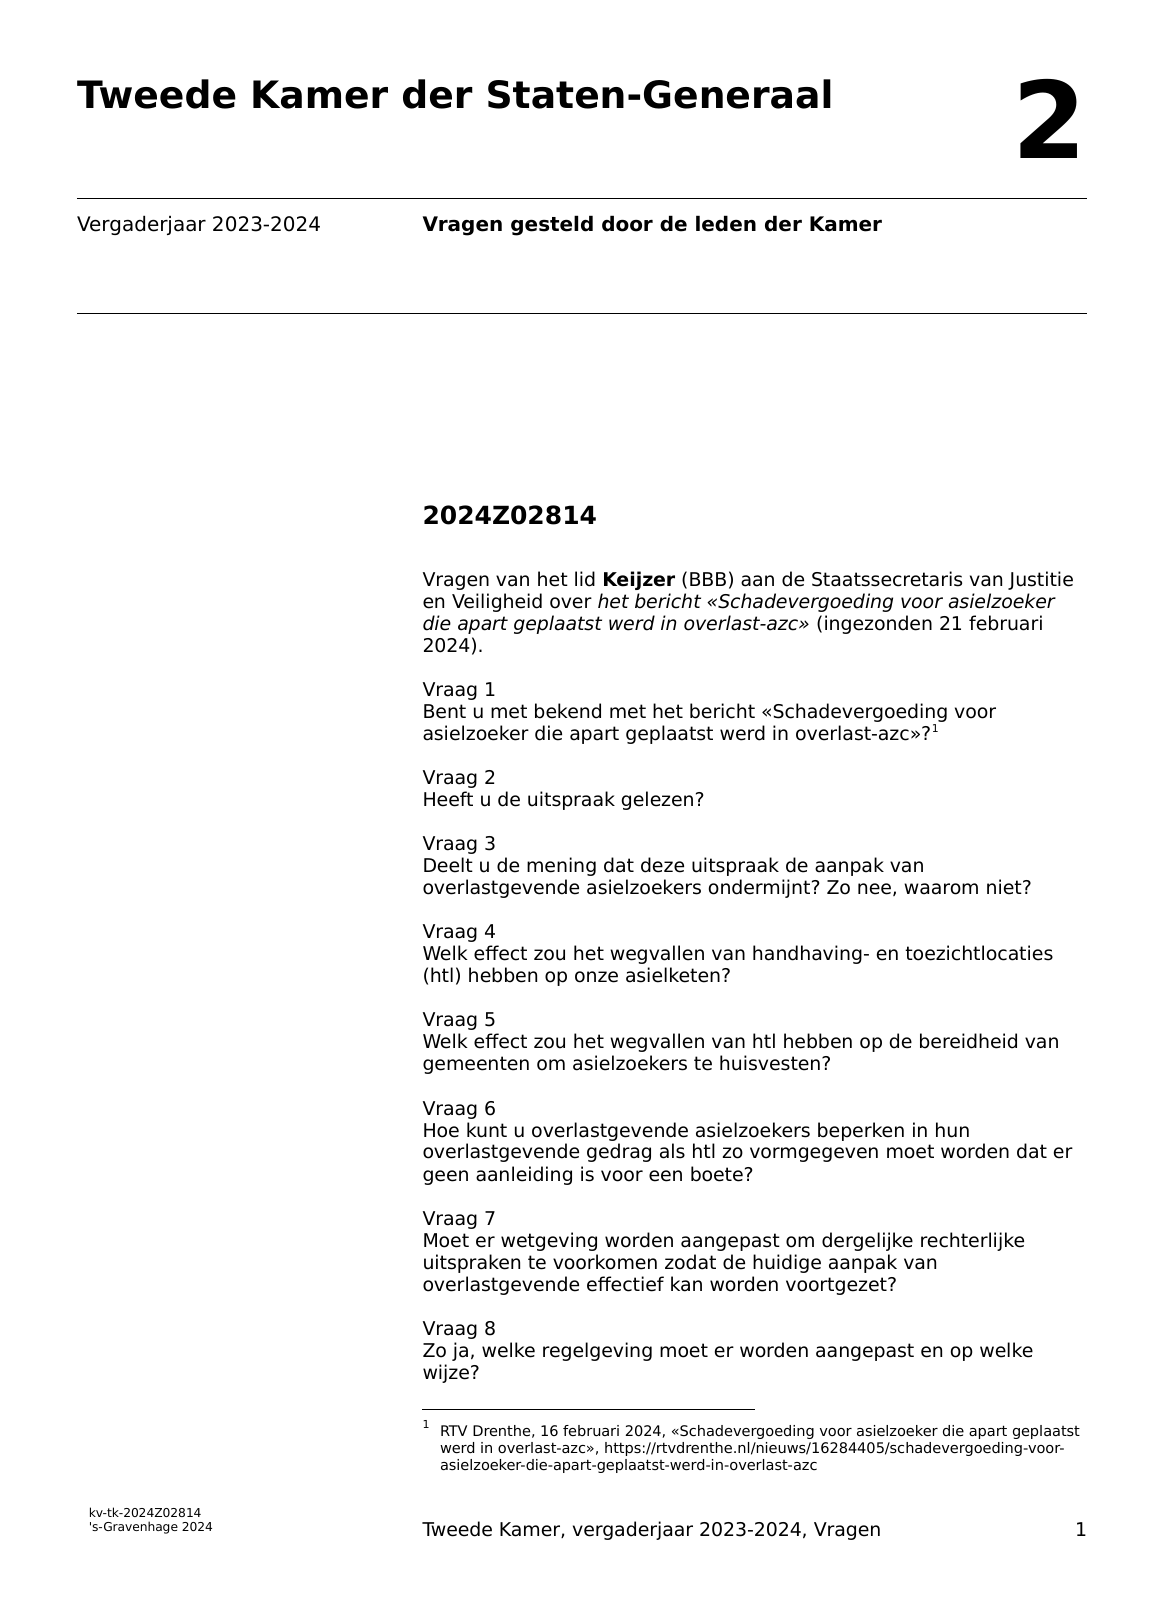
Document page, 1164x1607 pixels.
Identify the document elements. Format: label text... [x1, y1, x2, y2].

text Vraag 6 [422, 1097, 1087, 1119]
table_header 2 [886, 59, 1087, 198]
text Welk effect zou het wegvallen van handhaving- en toezichtlocaties (htl) hebben op onze asielketen? [422, 943, 1087, 987]
text Vraag 2 [422, 767, 1087, 789]
text Heeft u de uitspraak gelezen? [422, 789, 1087, 811]
text kv-tk-2024Z02814 [88, 1506, 323, 1520]
text 's-Gravenhage 2024 [88, 1520, 323, 1534]
text Deelt u de mening dat deze uitspraak de aanpak van overlastgevende asielzoekers ondermijnt? Zo nee, waarom niet? [422, 855, 1087, 899]
text Bent u met bekend met het bericht «Schadevergoeding voor asielzoeker die apart geplaatst werd in overlast-azc»? [422, 701, 1087, 745]
text Vraag 1 [422, 679, 1087, 701]
table_cell Vergaderjaar 2023-2024 [77, 199, 422, 313]
text Vraag 4 [422, 921, 1087, 943]
table_header Tweede Kamer der Staten-Generaal [77, 59, 886, 198]
text Vraag 7 [422, 1208, 1087, 1229]
text Hoe kunt u overlastgevende asielzoekers beperken in hun overlastgevende gedrag als htl zo vormgegeven moet worden dat er geen aanleiding is voor een boete? [422, 1119, 1087, 1185]
text Moet er wetgeving worden aangepast om dergelijke rechterlijke uitspraken te voorkomen zodat de huidige aanpak van overlastgevende effectief kan worden voortgezet? [422, 1229, 1087, 1296]
text Welk effect zou het wegvallen van htl hebben op de bereidheid van gemeenten om asielzoekers te huisvesten? [422, 1031, 1087, 1075]
table_cell Vragen gesteld door de leden der Kamer [422, 199, 1087, 313]
text Vraag 8 [422, 1318, 1087, 1340]
text Vragen van het lid Keijzer (BBB) aan de Staatssecretaris van Justitie en Veiligheid over het bericht «Schadevergoeding voor asielzoeker die apart geplaatst werd in overlast-azc» (ingezonden 21 februari 2024). [422, 569, 1087, 657]
text Vraag 5 [422, 1009, 1087, 1031]
text Vraag 3 [422, 833, 1087, 855]
text RTV Drenthe, 16 februari 2024, «Schadevergoeding voor asielzoeker die apart geplaatst werd in overlast-azc», https://rtvdrenthe.nl/nieuws/16284405/schadevergoeding-voor-asielzoeker-die-apart-geplaatst-werd-in-overlast-azc [422, 1418, 1087, 1474]
text Zo ja, welke regelgeving moet er worden aangepast en op welke wijze? [422, 1340, 1087, 1384]
text 2024Z02814 [422, 501, 1087, 531]
